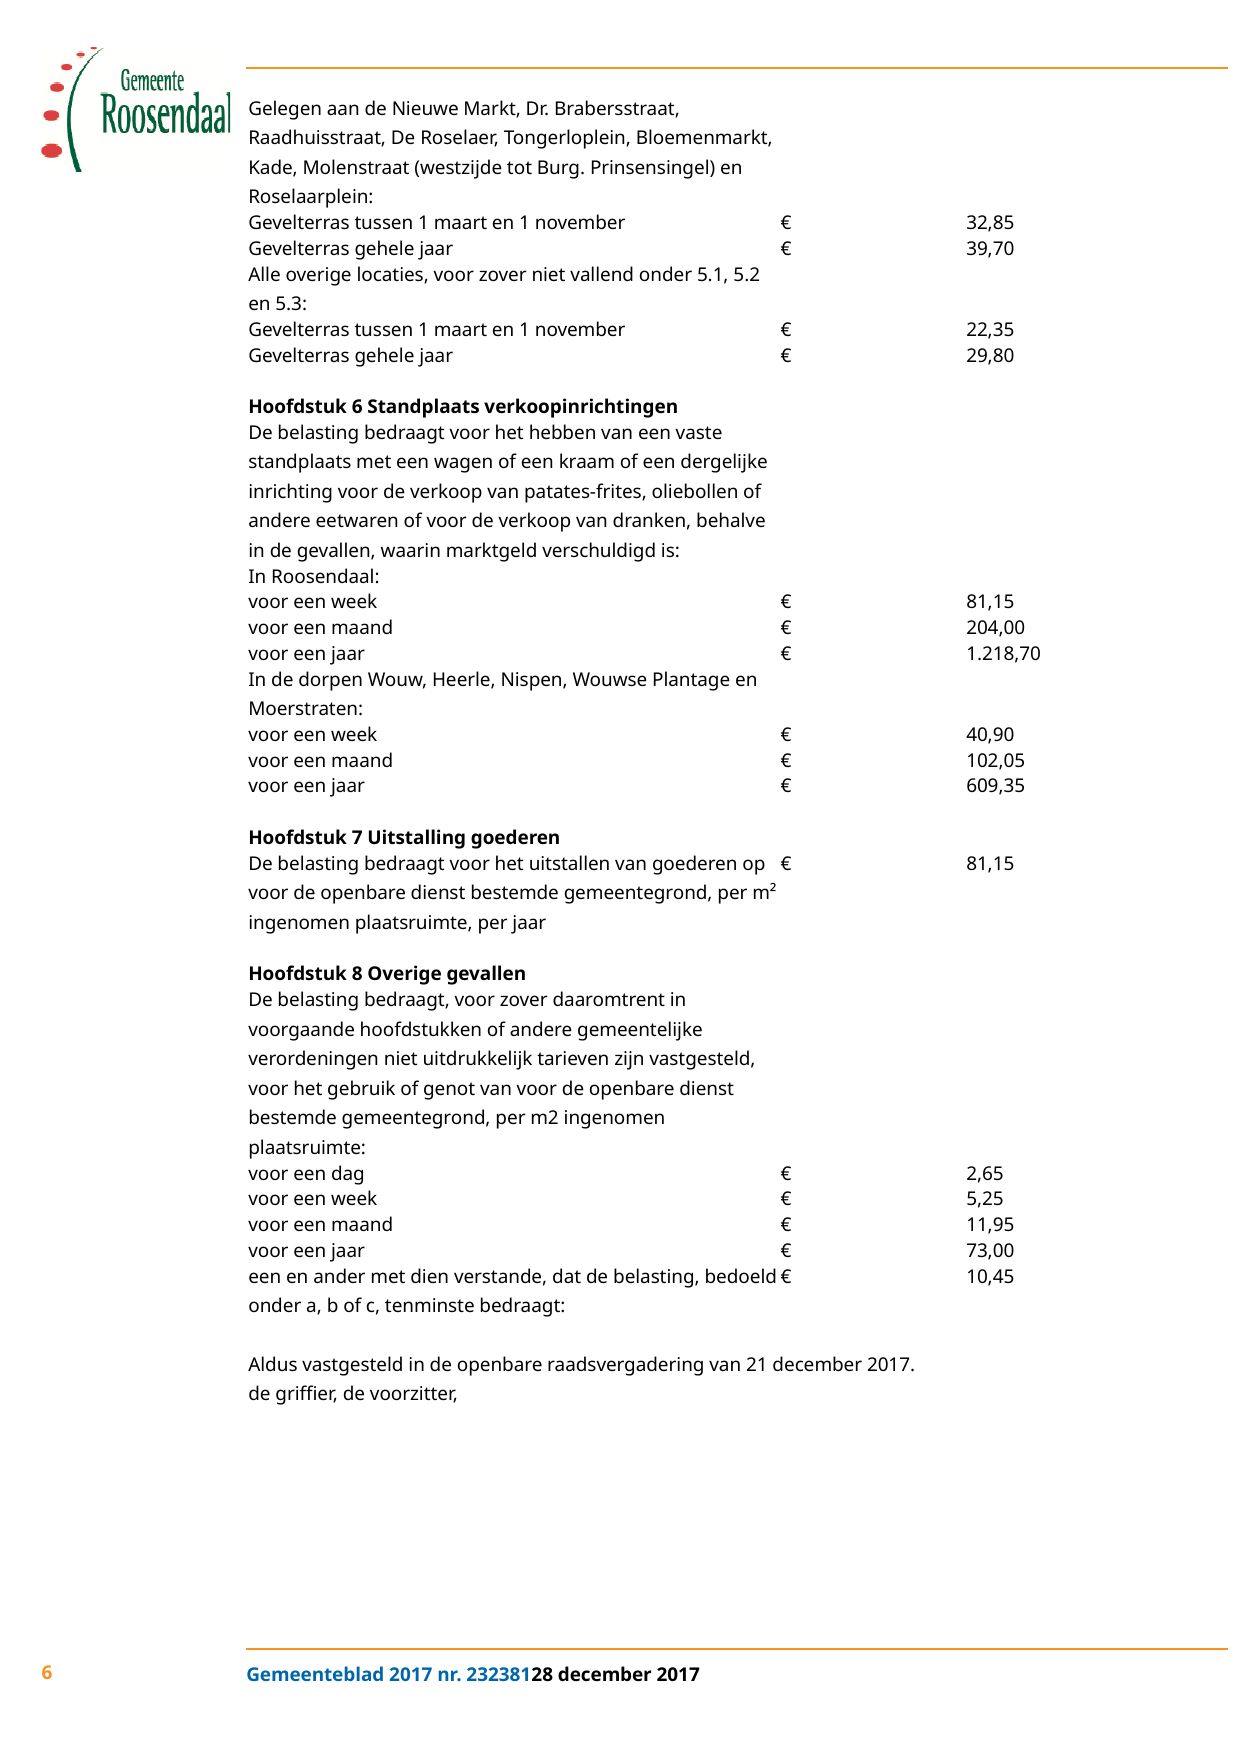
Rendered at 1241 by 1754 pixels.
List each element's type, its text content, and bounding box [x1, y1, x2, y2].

table_cell Gelegen aan de Nieuwe Markt, Dr. Brabersstraat, Raadhuisstraat, De Roselaer, Tongerloplein, Bloemenmarkt, Kade, Molenstraat (westzijde tot Burg. Prinsensingel) en Roselaarplein: [248, 95, 780, 209]
table_cell [966, 935, 1152, 961]
table_cell Hoofdstuk 6 Standplaats verkoopinrichtingen [248, 393, 780, 419]
table_cell Gevelterras tussen 1 maart en 1 november [248, 209, 780, 235]
table_cell € [780, 1211, 966, 1237]
table_cell 40,90 [966, 721, 1152, 747]
table_cell € [780, 615, 966, 640]
table_cell [966, 563, 1152, 589]
table_cell [248, 368, 780, 393]
table_cell 81,15 [966, 850, 1152, 935]
table_cell 1.218,70 [966, 640, 1152, 666]
table_cell 204,00 [966, 615, 1152, 640]
table_cell [966, 393, 1152, 419]
table_cell 73,00 [966, 1237, 1152, 1263]
table_cell € [780, 773, 966, 798]
table_cell [780, 824, 966, 850]
table_cell De belasting bedraagt, voor zover daaromtrent in voorgaande hoofdstukken of andere gemeentelijke verordeningen niet uitdrukkelijk tarieven zijn vastgesteld, voor het gebruik of genot van voor de openbare dienst bestemde gemeentegrond, per m2 ingenomen plaatsruimte: [248, 986, 780, 1160]
table_cell 81,15 [966, 589, 1152, 614]
table_cell [780, 666, 966, 721]
table_cell voor een maand [248, 615, 780, 640]
table_cell 609,35 [966, 773, 1152, 798]
table_cell voor een week [248, 589, 780, 614]
table_cell 39,70 [966, 235, 1152, 261]
table_cell voor een week [248, 1186, 780, 1211]
table_cell Gevelterras gehele jaar [248, 235, 780, 261]
table_cell In de dorpen Wouw, Heerle, Nispen, Wouwse Plantage en Moerstraten: [248, 666, 780, 721]
table_cell [780, 95, 966, 209]
table_cell € [780, 1160, 966, 1186]
table_cell € [780, 1237, 966, 1263]
table_cell voor een dag [248, 1160, 780, 1186]
table_cell 2,65 [966, 1160, 1152, 1186]
table_cell [966, 986, 1152, 1160]
table_cell 102,05 [966, 747, 1152, 773]
table_cell € [780, 721, 966, 747]
table_cell De belasting bedraagt voor het hebben van een vaste standplaats met een wagen of een kraam of een dergelijke inrichting voor de verkoop van patates-frites, oliebollen of andere eetwaren of voor de verkoop van dranken, behalve in de gevallen, waarin marktgeld verschuldigd is: [248, 419, 780, 563]
table_cell [780, 563, 966, 589]
table_cell € [780, 209, 966, 235]
table_cell [966, 961, 1152, 986]
table_cell [966, 419, 1152, 563]
table_cell € [780, 850, 966, 935]
table_cell [248, 799, 780, 824]
table_cell [966, 368, 1152, 393]
table_cell [780, 393, 966, 419]
table_cell € [780, 1263, 966, 1318]
table_cell [780, 986, 966, 1160]
table_cell [780, 935, 966, 961]
table_cell [780, 419, 966, 563]
table_cell [780, 368, 966, 393]
table_cell 29,80 [966, 342, 1152, 367]
table_cell 32,85 [966, 209, 1152, 235]
table_cell Gevelterras tussen 1 maart en 1 november [248, 316, 780, 342]
table_cell voor een jaar [248, 640, 780, 666]
table_cell Gevelterras gehele jaar [248, 342, 780, 367]
table_cell € [780, 589, 966, 614]
table_cell [248, 935, 780, 961]
table_cell Hoofdstuk 7 Uitstalling goederen [248, 824, 780, 850]
table_cell € [780, 1186, 966, 1211]
table_cell In Roosendaal: [248, 563, 780, 589]
table_cell voor een maand [248, 747, 780, 773]
table_cell [966, 799, 1152, 824]
table_cell [966, 666, 1152, 721]
table_cell 11,95 [966, 1211, 1152, 1237]
table_cell 10,45 [966, 1263, 1152, 1318]
table_cell € [780, 640, 966, 666]
table_cell € [780, 747, 966, 773]
text de griffier, de voorzitter, [248, 1381, 1152, 1406]
table_cell € [780, 316, 966, 342]
table_cell voor een jaar [248, 773, 780, 798]
table_cell [966, 95, 1152, 209]
table_cell 22,35 [966, 316, 1152, 342]
table_cell voor een week [248, 721, 780, 747]
table_cell Hoofdstuk 8 Overige gevallen [248, 961, 780, 986]
table_cell voor een maand [248, 1211, 780, 1237]
table_cell Alle overige locaties, voor zover niet vallend onder 5.1, 5.2 en 5.3: [248, 261, 780, 316]
picture [41, 47, 231, 172]
table_cell een en ander met dien verstande, dat de belasting, bedoeld onder a, b of c, tenminste bedraagt: [248, 1263, 780, 1318]
table_cell € [780, 342, 966, 367]
table_cell [780, 261, 966, 316]
table_cell € [780, 235, 966, 261]
table_cell [966, 824, 1152, 850]
table_cell [780, 799, 966, 824]
table_cell [966, 261, 1152, 316]
text Aldus vastgesteld in de openbare raadsvergadering van 21 december 2017. [248, 1351, 1152, 1377]
table_cell [780, 961, 966, 986]
table_cell voor een jaar [248, 1237, 780, 1263]
table_cell De belasting bedraagt voor het uitstallen van goederen op voor de openbare dienst bestemde gemeentegrond, per m² ingenomen plaatsruimte, per jaar [248, 850, 780, 935]
table_cell 5,25 [966, 1186, 1152, 1211]
